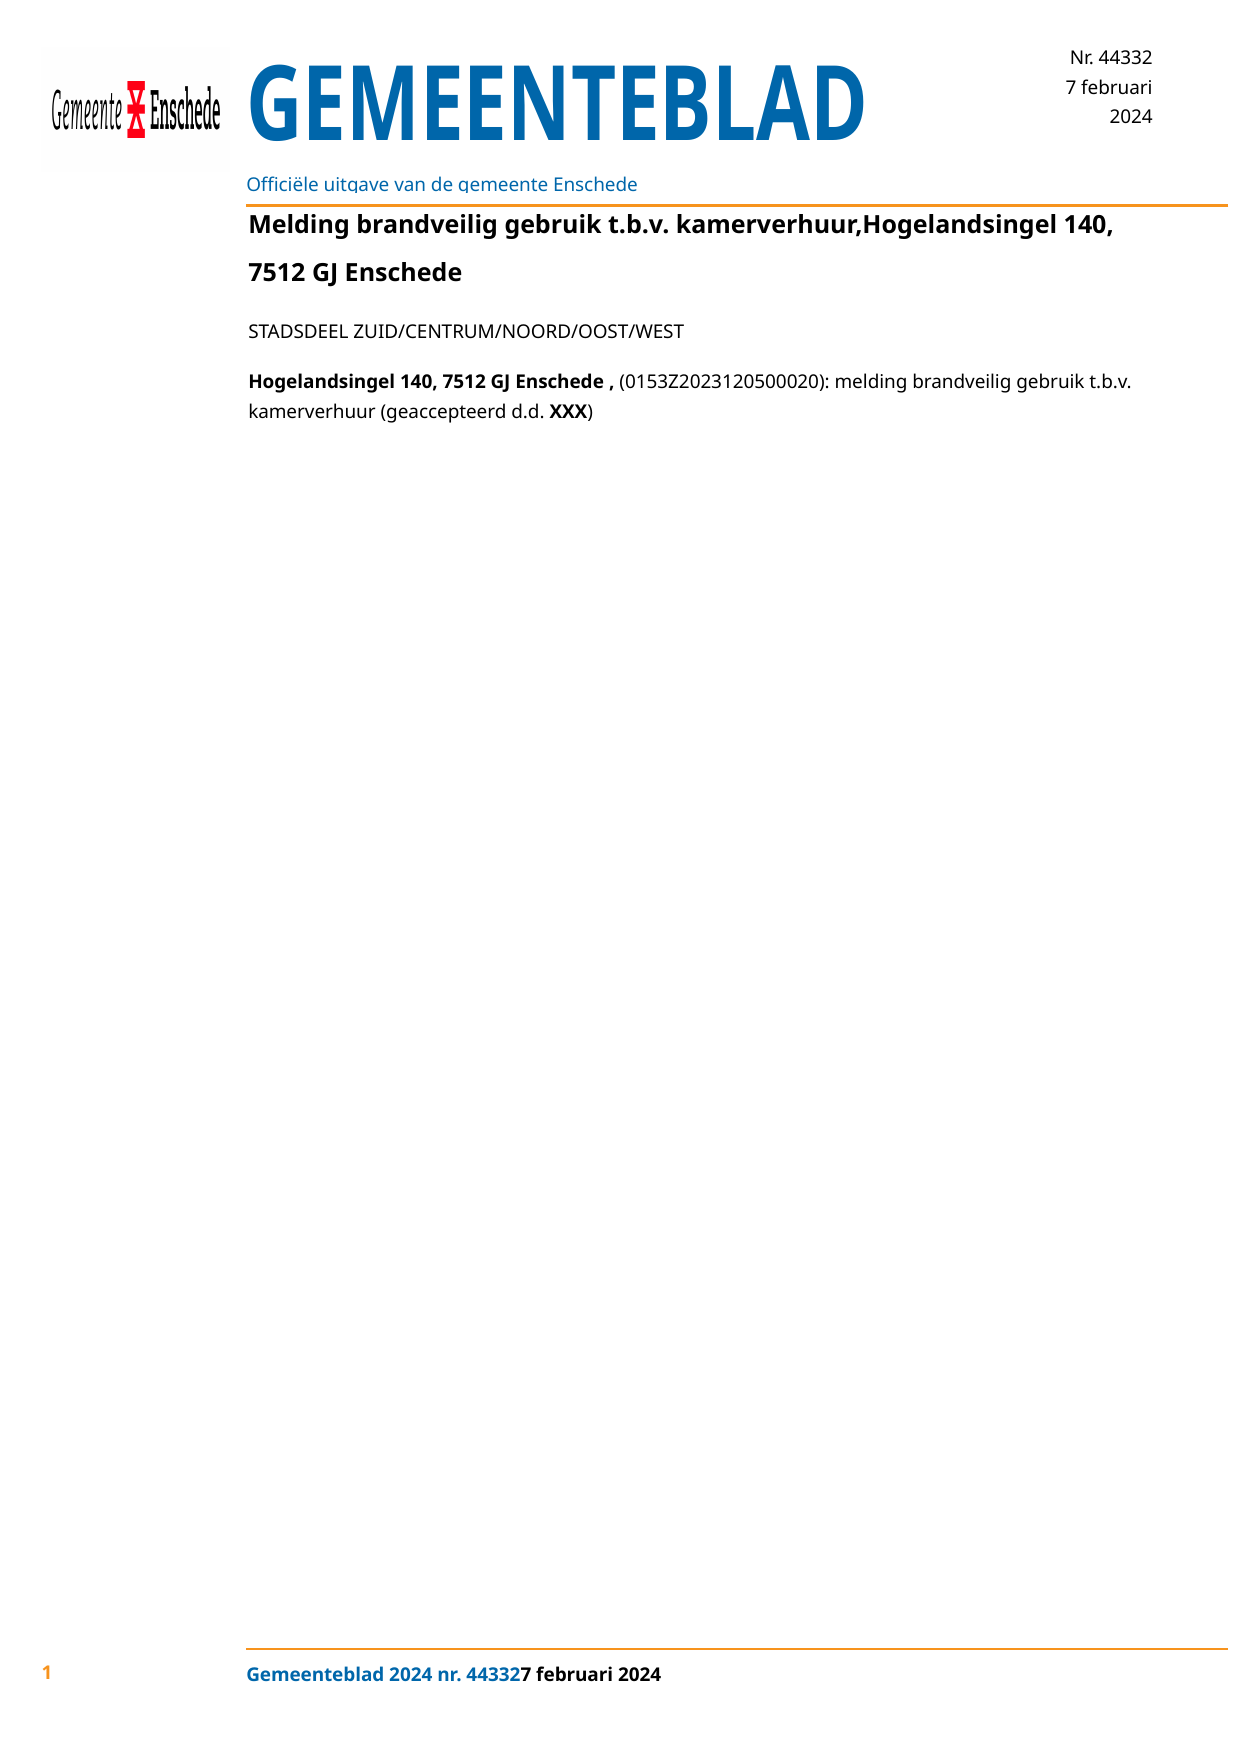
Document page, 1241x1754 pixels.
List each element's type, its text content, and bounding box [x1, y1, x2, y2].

picture [41, 47, 231, 172]
text Melding brandveilig gebruik t.b.v. kamerverhuur,Hogelandsingel 140, 7512 GJ Enschede [248, 207, 1152, 288]
text Hogelandsingel 140, 7512 GJ Enschede , (0153Z2023120500020): melding brandveilig gebruik t.b.v. kamerverhuur (geaccepteerd d.d. XXX) [248, 368, 1152, 424]
text STADSDEEL ZUID/CENTRUM/NOORD/OOST/WEST [248, 318, 1152, 344]
